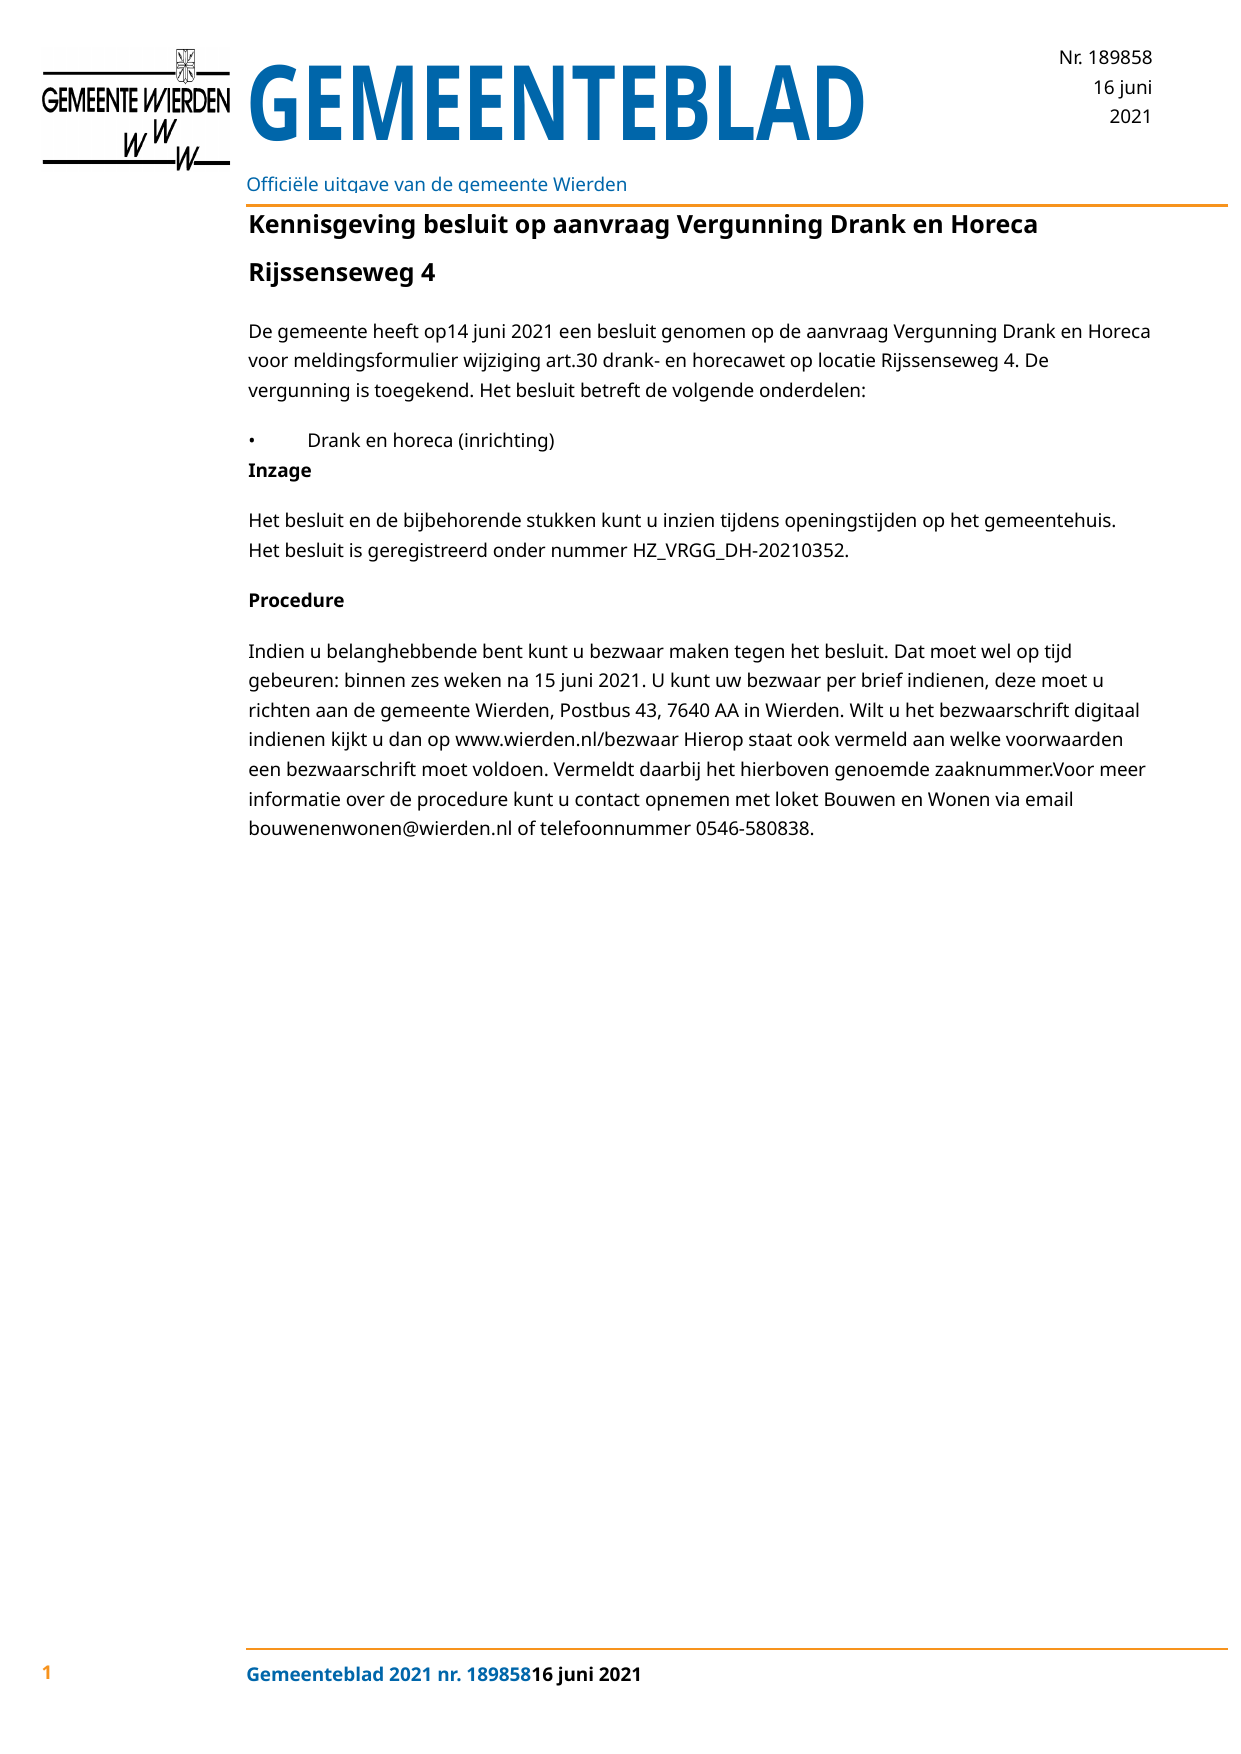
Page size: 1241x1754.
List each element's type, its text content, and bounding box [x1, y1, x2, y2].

list Drank en horeca (inrichting) [248, 427, 1152, 453]
picture [41, 47, 231, 172]
text Het besluit en de bijbehorende stukken kunt u inzien tijdens openingstijden op het gemeentehuis. Het besluit is geregistreerd onder nummer HZ_VRGG_DH-20210352. [248, 507, 1152, 563]
text De gemeente heeft op14 juni 2021 een besluit genomen op de aanvraag Vergunning Drank en Horeca voor meldingsformulier wijziging art.30 drank- en horecawet op locatie Rijssenseweg 4. De vergunning is toegekend. Het besluit betreft de volgende onderdelen: [248, 318, 1152, 403]
text Procedure [248, 587, 1152, 613]
text Indien u belanghebbende bent kunt u bezwaar maken tegen het besluit. Dat moet wel op tijd gebeuren: binnen zes weken na 15 juni 2021. U kunt uw bezwaar per brief indienen, deze moet u richten aan de gemeente Wierden, Postbus 43, 7640 AA in Wierden. Wilt u het bezwaarschrift digitaal indienen kijkt u dan op www.wierden.nl/bezwaar Hierop staat ook vermeld aan welke voorwaarden een bezwaarschrift moet voldoen. Vermeldt daarbij het hierboven genoemde zaaknummer.Voor meer informatie over de procedure kunt u contact opnemen met loket Bouwen en Wonen via email bouwenenwonen@wierden.nl of telefoonnummer 0546-580838. [248, 638, 1152, 841]
text Inzage [248, 457, 1152, 483]
text Kennisgeving besluit op aanvraag Vergunning Drank en Horeca Rijssenseweg 4 [248, 207, 1152, 288]
